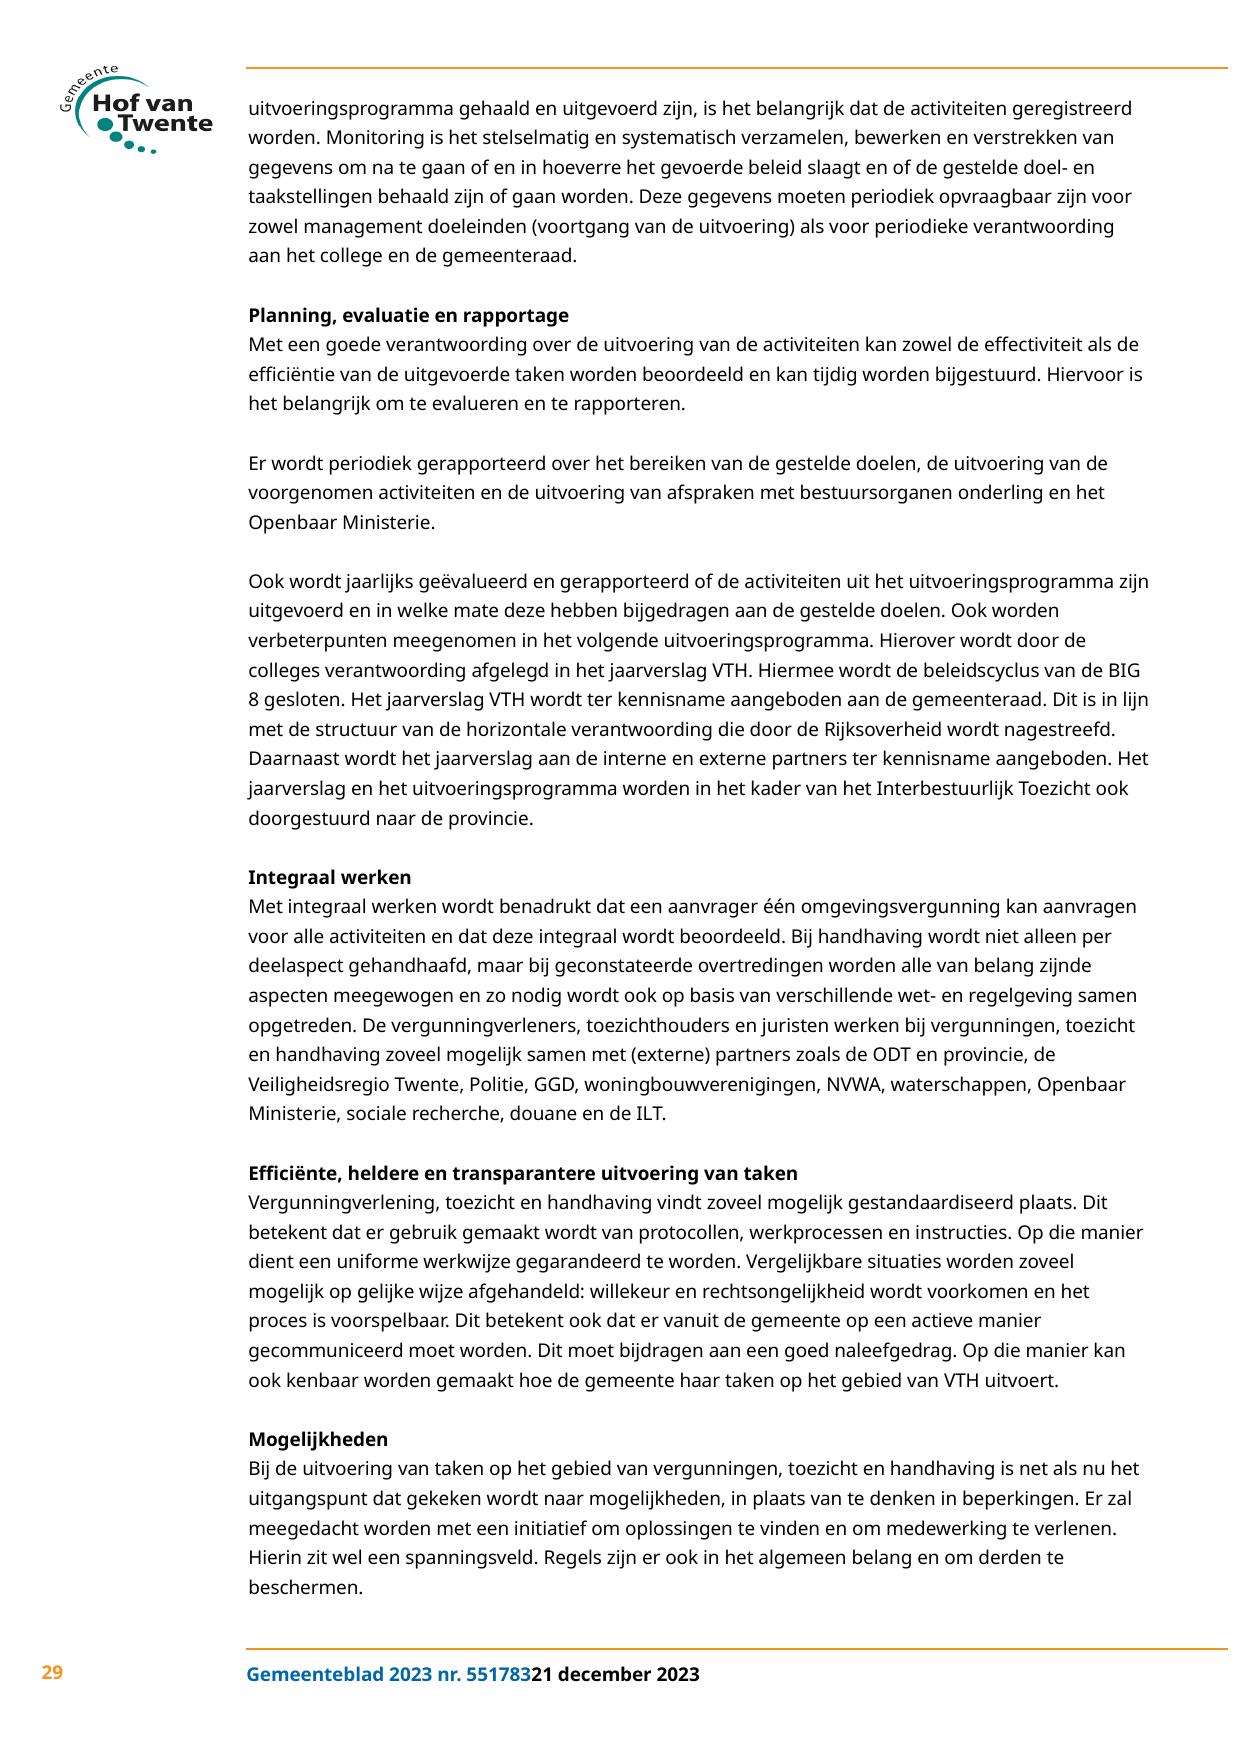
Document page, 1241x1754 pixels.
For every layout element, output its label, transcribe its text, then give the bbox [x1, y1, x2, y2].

text Met een goede verantwoording over de uitvoering van de activiteiten kan zowel de effectiviteit als de efficiëntie van de uitgevoerde taken worden beoordeeld en kan tijdig worden bijgestuurd. Hiervoor is het belangrijk om te evalueren en te rapporteren. [248, 331, 1152, 416]
text Bij de uitvoering van taken op het gebied van vergunningen, toezicht en handhaving is net als nu het uitgangspunt dat gekeken wordt naar mogelijkheden, in plaats van te denken in beperkingen. Er zal meegedacht worden met een initiatief om oplossingen te vinden en om medewerking te verlenen. Hierin zit wel een spanningsveld. Regels zijn er ook in het algemeen belang en om derden te beschermen. [248, 1456, 1152, 1600]
text Ook wordt jaarlijks geëvalueerd en gerapporteerd of de activiteiten uit het uitvoeringsprogramma zijn uitgevoerd en in welke mate deze hebben bijgedragen aan de gestelde doelen. Ook worden verbeterpunten meegenomen in het volgende uitvoeringsprogramma. Hierover wordt door de colleges verantwoording afgelegd in het jaarverslag VTH. Hiermee wordt de beleidscyclus van de BIG 8 gesloten. Het jaarverslag VTH wordt ter kennisname aangeboden aan de gemeenteraad. Dit is in lijn met de structuur van de horizontale verantwoording die door de Rijksoverheid wordt nagestreefd. Daarnaast wordt het jaarverslag aan de interne en externe partners ter kennisname aangeboden. Het jaarverslag en het uitvoeringsprogramma worden in het kader van het Interbestuurlijk Toezicht ook doorgestuurd naar de provincie. [248, 568, 1152, 831]
text Planning, evaluatie en rapportage [248, 302, 1152, 328]
text Er wordt periodiek gerapporteerd over het bereiken van de gestelde doelen, de uitvoering van de voorgenomen activiteiten en de uitvoering van afspraken met bestuursorganen onderling en het Openbaar Ministerie. [248, 450, 1152, 535]
text uitvoeringsprogramma gehaald en uitgevoerd zijn, is het belangrijk dat de activiteiten geregistreerd worden. Monitoring is het stelselmatig en systematisch verzamelen, bewerken en verstrekken van gegevens om na te gaan of en in hoeverre het gevoerde beleid slaagt en of de gestelde doel- en taakstellingen behaald zijn of gaan worden. Deze gegevens moeten periodiek opvraagbaar zijn voor zowel management doeleinden (voortgang van de uitvoering) als voor periodieke verantwoording aan het college en de gemeenteraad. [248, 95, 1152, 268]
text Efficiënte, heldere en transparantere uitvoering van taken [248, 1160, 1152, 1186]
text Vergunningverlening, toezicht en handhaving vindt zoveel mogelijk gestandaardiseerd plaats. Dit betekent dat er gebruik gemaakt wordt van protocollen, werkprocessen en instructies. Op die manier dient een uniforme werkwijze gegarandeerd te worden. Vergelijkbare situaties worden zoveel mogelijk op gelijke wijze afgehandeld: willekeur en rechtsongelijkheid wordt voorkomen en het proces is voorspelbaar. Dit betekent ook dat er vanuit de gemeente op een actieve manier gecommuniceerd moet worden. Dit moet bijdragen aan een goed naleefgedrag. Op die manier kan ook kenbaar worden gemaakt hoe de gemeente haar taken op het gebied van VTH uitvoert. [248, 1189, 1152, 1393]
text Met integraal werken wordt benadrukt dat een aanvrager één omgevingsvergunning kan aanvragen voor alle activiteiten en dat deze integraal wordt beoordeeld. Bij handhaving wordt niet alleen per deelaspect gehandhaafd, maar bij geconstateerde overtredingen worden alle van belang zijnde aspecten meegewogen en zo nodig wordt ook op basis van verschillende wet- en regelgeving samen opgetreden. De vergunningverleners, toezichthouders en juristen werken bij vergunningen, toezicht en handhaving zoveel mogelijk samen met (externe) partners zoals de ODT en provincie, de Veiligheidsregio Twente, Politie, GGD, woningbouwverenigingen, NVWA, waterschappen, Openbaar Ministerie, sociale recherche, douane en de ILT. [248, 893, 1152, 1126]
text Mogelijkheden [248, 1426, 1152, 1452]
text Integraal werken [248, 864, 1152, 890]
picture [41, 47, 231, 172]
